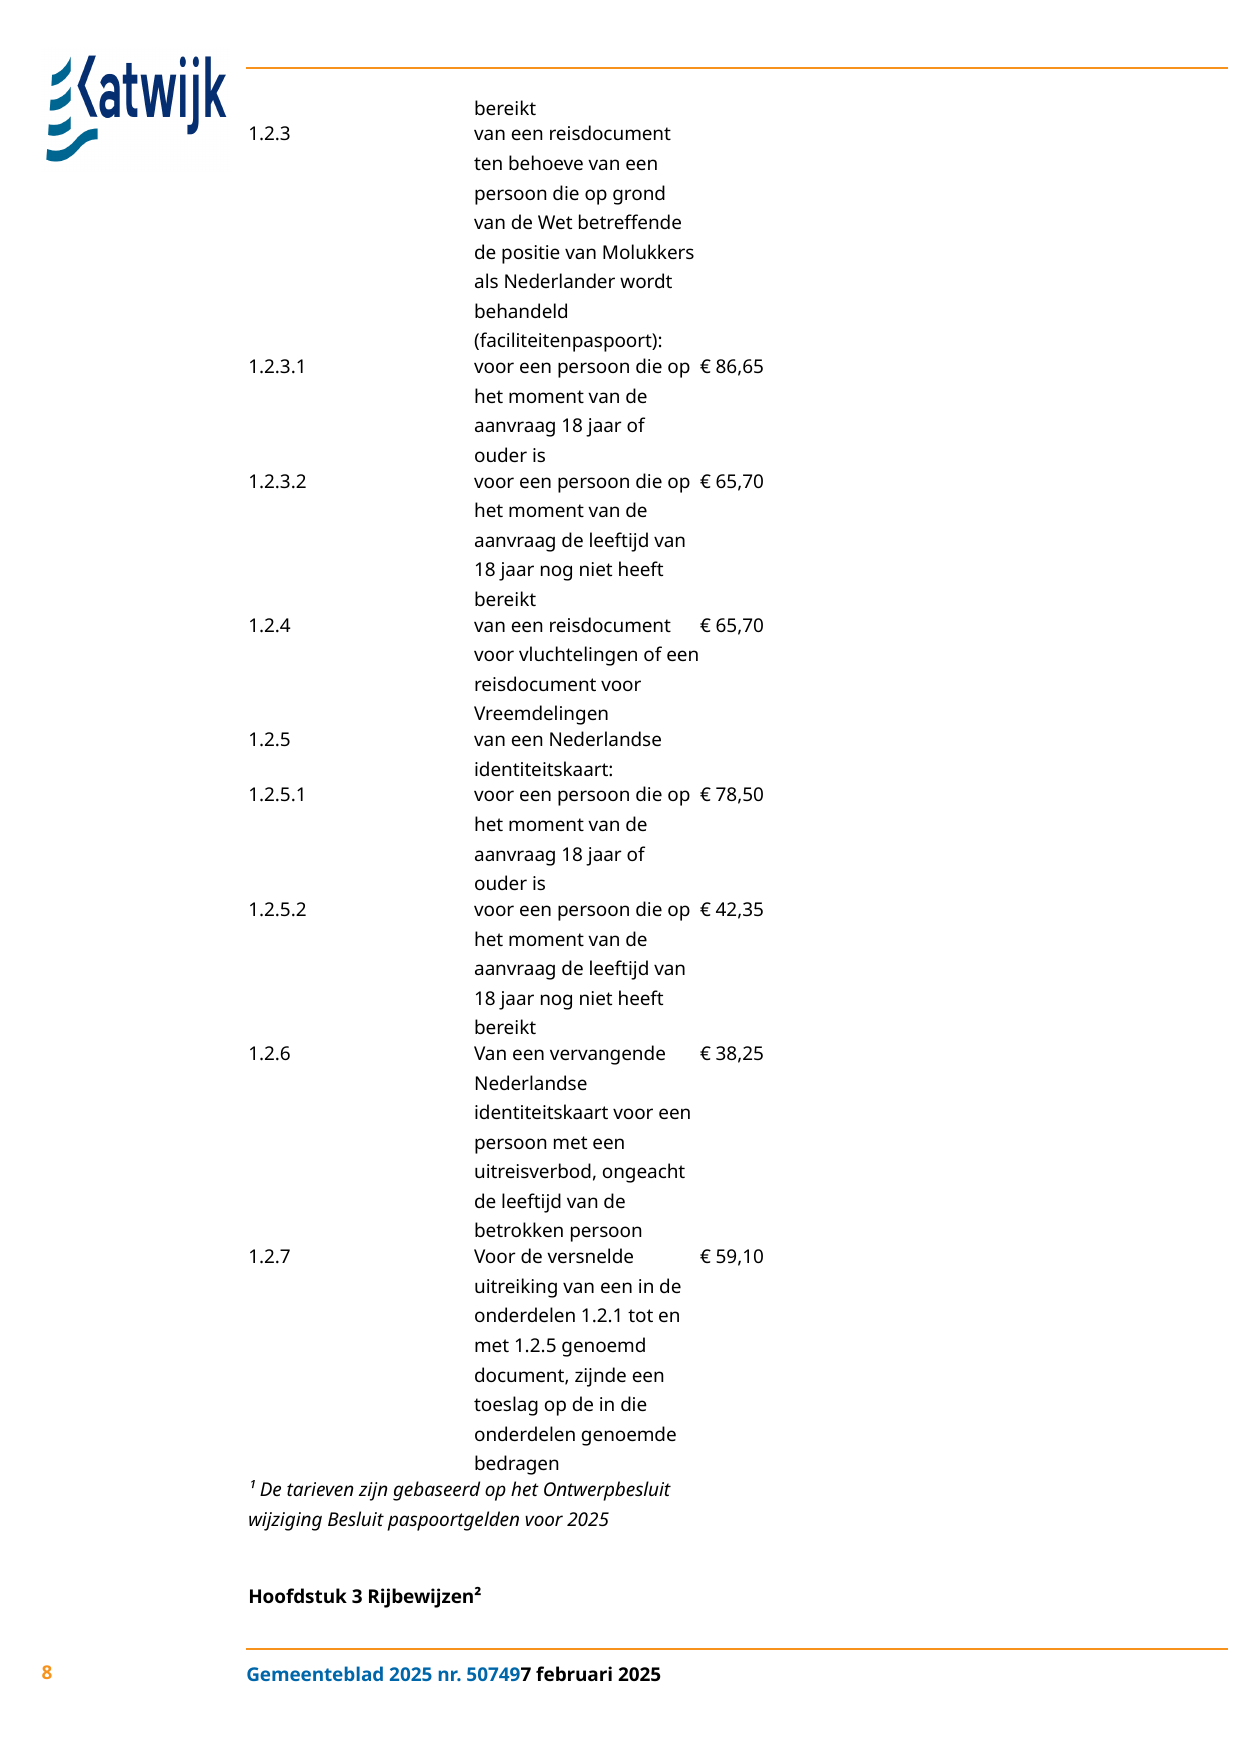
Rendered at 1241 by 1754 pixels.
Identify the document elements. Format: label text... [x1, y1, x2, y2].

table_cell € 78,50 [700, 782, 926, 896]
table_cell [700, 95, 926, 121]
table_cell Hoofdstuk 3 Rijbewijzen² [248, 1583, 700, 1609]
table_cell [700, 1532, 926, 1557]
table_cell 1.2.3.2 [248, 468, 474, 612]
table_cell 1.2.5.1 [248, 782, 474, 896]
table_cell van een reisdocument voor vluchtelingen of een reisdocument voor Vreemdelingen [474, 612, 700, 726]
table_cell [700, 726, 926, 782]
table_cell [248, 95, 474, 121]
table_cell 1.2.4 [248, 612, 474, 726]
picture [41, 47, 231, 172]
table_cell bereikt [474, 95, 700, 121]
table_cell Voor de versnelde uitreiking van een in de onderdelen 1.2.1 tot en met 1.2.5 genoemd document, zijnde een toeslag op de in die onderdelen genoemde bedragen [474, 1244, 700, 1476]
table_cell Van een vervangende Nederlandse identiteitskaart voor een persoon met een uitreisverbod, ongeacht de leeftijd van de betrokken persoon [474, 1040, 700, 1243]
table_cell [700, 1557, 926, 1583]
table_cell € 65,70 [700, 468, 926, 612]
table_cell 1.2.3 [248, 121, 474, 353]
table_cell € 59,10 [700, 1244, 926, 1476]
table_cell 1.2.5 [248, 726, 474, 782]
table_cell [248, 1557, 474, 1583]
table_cell € 65,70 [700, 612, 926, 726]
table_cell € 42,35 [700, 896, 926, 1040]
table_cell [248, 1532, 474, 1557]
table_cell voor een persoon die op het moment van de aanvraag de leeftijd van 18 jaar nog niet heeft bereikt [474, 468, 700, 612]
table_cell [700, 121, 926, 353]
table_cell [700, 1583, 926, 1609]
table_cell 1.2.6 [248, 1040, 474, 1243]
table_cell [474, 1532, 700, 1557]
table_cell ¹ De tarieven zijn gebaseerd op het Ontwerpbesluit wijziging Besluit paspoortgelden voor 2025 [248, 1476, 700, 1532]
table_cell voor een persoon die op het moment van de aanvraag 18 jaar of ouder is [474, 782, 700, 896]
table_cell voor een persoon die op het moment van de aanvraag de leeftijd van 18 jaar nog niet heeft bereikt [474, 896, 700, 1040]
table_cell € 38,25 [700, 1040, 926, 1243]
table_cell 1.2.7 [248, 1244, 474, 1476]
table_cell [700, 1476, 926, 1532]
table_cell voor een persoon die op het moment van de aanvraag 18 jaar of ouder is [474, 353, 700, 468]
table_cell 1.2.5.2 [248, 896, 474, 1040]
table_cell van een Nederlandse identiteitskaart: [474, 726, 700, 782]
table_cell [474, 1557, 700, 1583]
table_cell van een reisdocument ten behoeve van een persoon die op grond van de Wet betreffende de positie van Molukkers als Nederlander wordt behandeld (faciliteitenpaspoort): [474, 121, 700, 353]
table_cell 1.2.3.1 [248, 353, 474, 468]
table_cell € 86,65 [700, 353, 926, 468]
